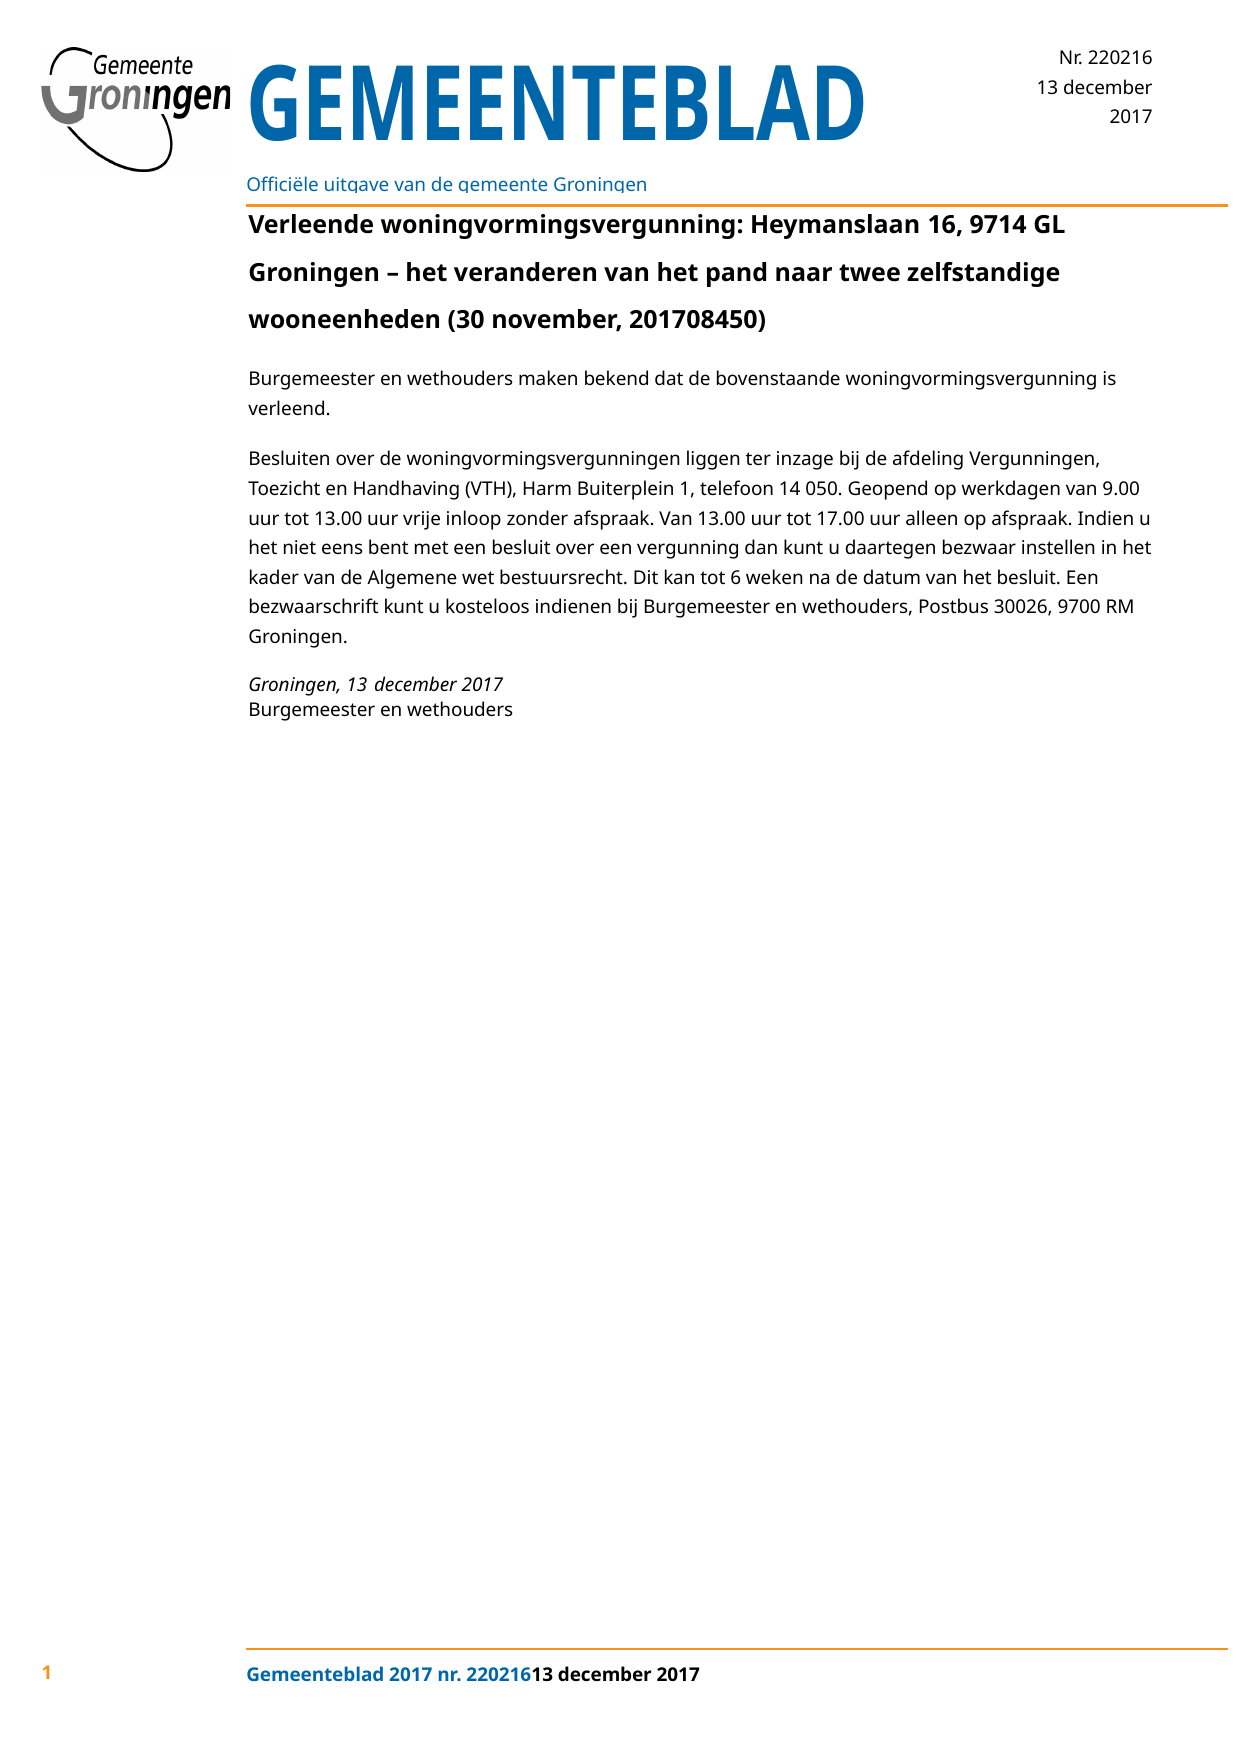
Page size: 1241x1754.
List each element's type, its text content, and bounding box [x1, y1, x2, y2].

text Burgemeester en wethouders [248, 697, 1152, 722]
text Burgemeester en wethouders maken bekend dat de bovenstaande woningvormingsvergunning is verleend. [248, 366, 1152, 421]
text Groningen, 13 december 2017 [248, 671, 1152, 697]
text Verleende woningvormingsvergunning: Heymanslaan 16, 9714 GL Groningen – het veranderen van het pand naar twee zelfstandige wooneenheden (30 november, 201708450) [248, 207, 1152, 336]
picture [41, 47, 231, 172]
text Besluiten over de woningvormingsvergunningen liggen ter inzage bij de afdeling Vergunningen, Toezicht en Handhaving (VTH), Harm Buiterplein 1, telefoon 14 050. Geopend op werkdagen van 9.00 uur tot 13.00 uur vrije inloop zonder afspraak. Van 13.00 uur tot 17.00 uur alleen op afspraak. Indien u het niet eens bent met een besluit over een vergunning dan kunt u daartegen bezwaar instellen in het kader van de Algemene wet bestuursrecht. Dit kan tot 6 weken na de datum van het besluit. Een bezwaarschrift kunt u kosteloos indienen bij Burgemeester en wethouders, Postbus 30026, 9700 RM Groningen. [248, 446, 1152, 649]
